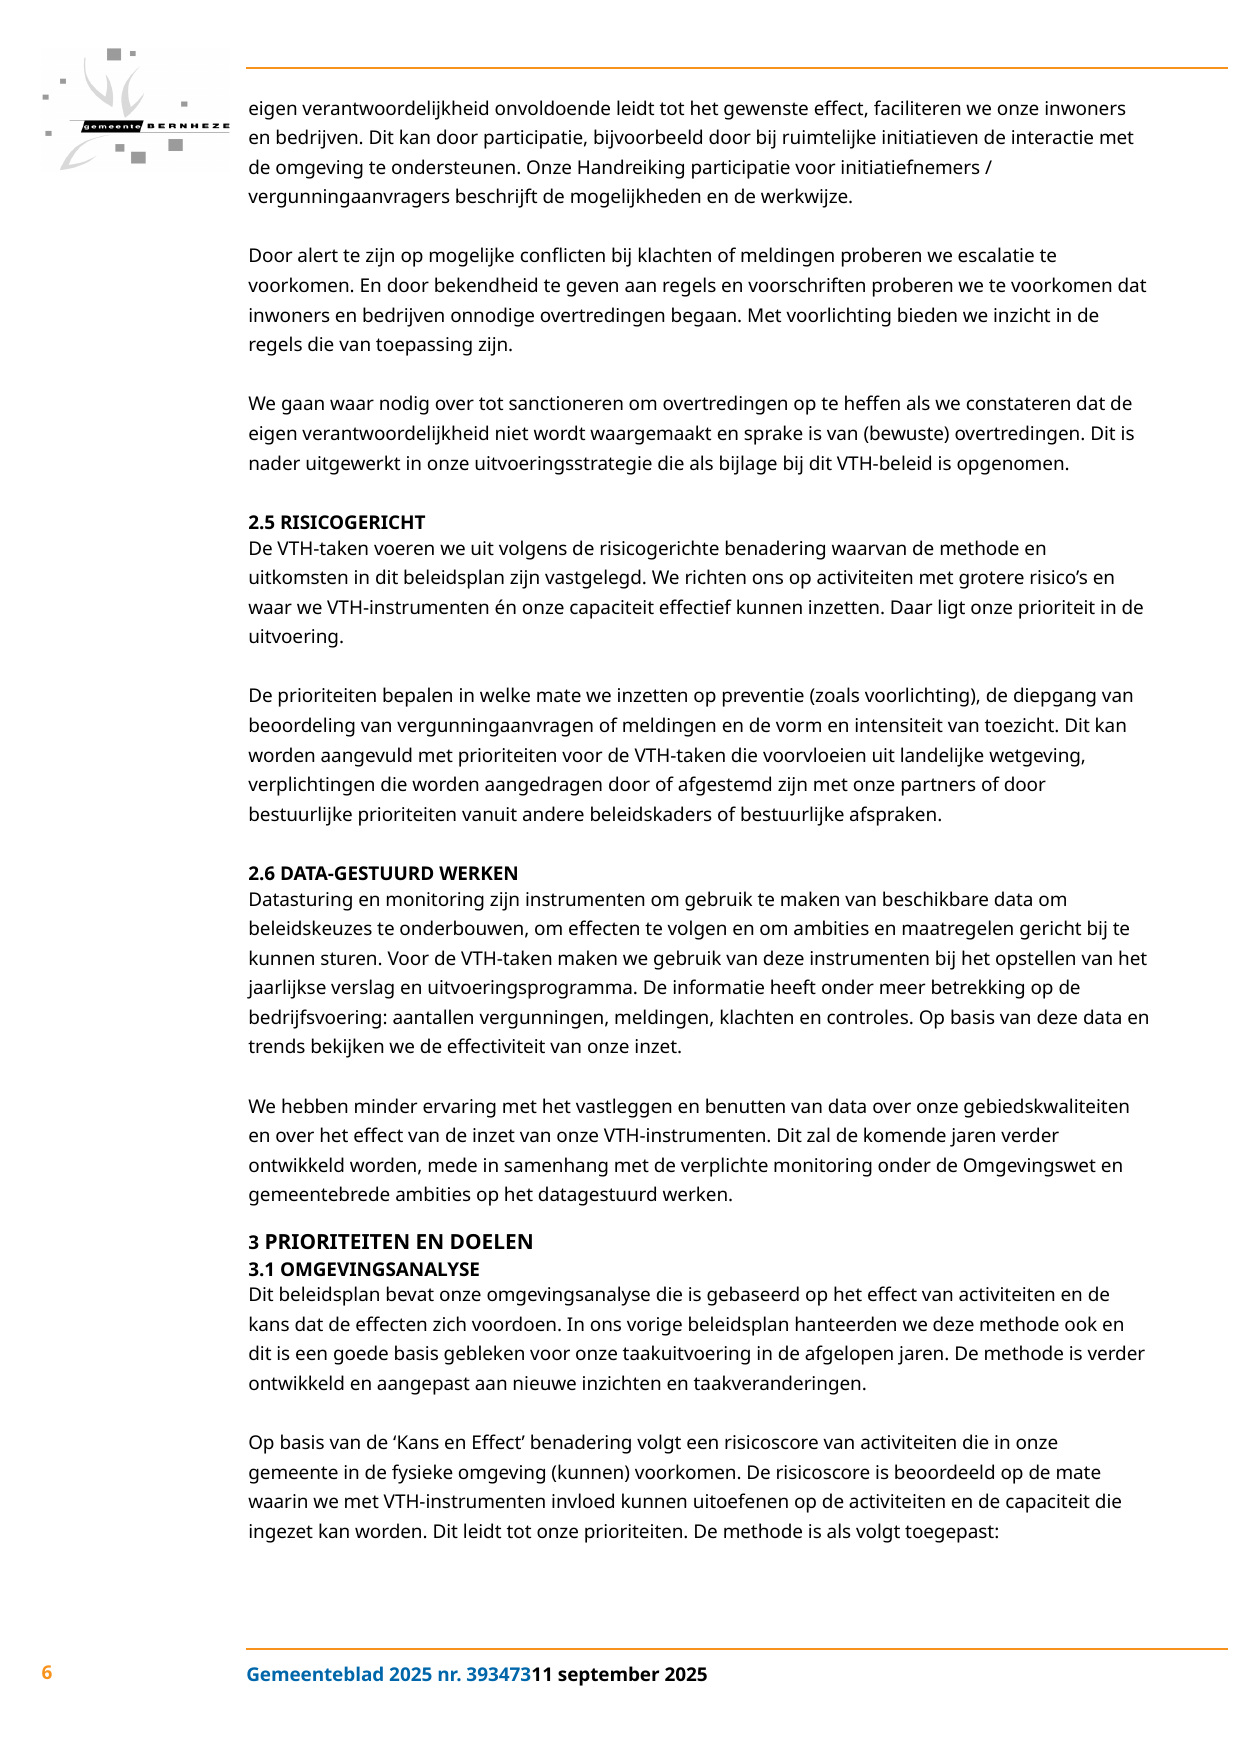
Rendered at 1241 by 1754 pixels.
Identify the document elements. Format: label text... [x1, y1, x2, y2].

text De prioriteiten bepalen in welke mate we inzetten op preventie (zoals voorlichting), de diepgang van beoordeling van vergunningaanvragen of meldingen en de vorm en intensiteit van toezicht. Dit kan worden aangevuld met prioriteiten voor de VTH-taken die voorvloeien uit landelijke wetgeving, verplichtingen die worden aangedragen door of afgestemd zijn met onze partners of door bestuurlijke prioriteiten vanuit andere beleidskaders of bestuurlijke afspraken. [248, 683, 1152, 827]
picture [41, 47, 231, 172]
text Op basis van de ‘Kans en Effect’ benadering volgt een risicoscore van activiteiten die in onze gemeente in de fysieke omgeving (kunnen) voorkomen. De risicoscore is beoordeeld op de mate waarin we met VTH-instrumenten invloed kunnen uitoefenen op de activiteiten en de capaciteit die ingezet kan worden. Dit leidt tot onze prioriteiten. De methode is als volgt toegepast: [248, 1429, 1152, 1544]
text Datasturing en monitoring zijn instrumenten om gebruik te maken van beschikbare data om beleidskeuzes te onderbouwen, om effecten te volgen en om ambities en maatregelen gericht bij te kunnen sturen. Voor de VTH-taken maken we gebruik van deze instrumenten bij het opstellen van het jaarlijkse verslag en uitvoeringsprogramma. De informatie heeft onder meer betrekking op de bedrijfsvoering: aantallen vergunningen, meldingen, klachten en controles. Op basis van deze data en trends bekijken we de effectiviteit van onze inzet. [248, 886, 1152, 1059]
text Dit beleidsplan bevat onze omgevingsanalyse die is gebaseerd op het effect van activiteiten en de kans dat de effecten zich voordoen. In ons vorige beleidsplan hanteerden we deze methode ook en dit is een goede basis gebleken voor onze taakuitvoering in de afgelopen jaren. De methode is verder ontwikkeld en aangepast aan nieuwe inzichten en taakveranderingen. [248, 1281, 1152, 1396]
text 3 PRIORITEITEN EN DOELEN [248, 1227, 1152, 1256]
text Door alert te zijn op mogelijke conflicten bij klachten of meldingen proberen we escalatie te voorkomen. En door bekendheid te geven aan regels en voorschriften proberen we te voorkomen dat inwoners en bedrijven onnodige overtredingen begaan. Met voorlichting bieden we inzicht in de regels die van toepassing zijn. [248, 243, 1152, 357]
text 3.1 OMGEVINGSANALYSE [248, 1256, 1152, 1281]
text We gaan waar nodig over tot sanctioneren om overtredingen op te heffen als we constateren dat de eigen verantwoordelijkheid niet wordt waargemaakt en sprake is van (bewuste) overtredingen. Dit is nader uitgewerkt in onze uitvoeringsstrategie die als bijlage bij dit VTH-beleid is opgenomen. [248, 391, 1152, 476]
text eigen verantwoordelijkheid onvoldoende leidt tot het gewenste effect, faciliteren we onze inwoners en bedrijven. Dit kan door participatie, bijvoorbeeld door bij ruimtelijke initiatieven de interactie met de omgeving te ondersteunen. Onze Handreiking participatie voor initiatiefnemers / vergunningaanvragers beschrijft de mogelijkheden en de werkwijze. [248, 95, 1152, 209]
text We hebben minder ervaring met het vastleggen en benutten van data over onze gebiedskwaliteiten en over het effect van de inzet van onze VTH-instrumenten. Dit zal de komende jaren verder ontwikkeld worden, mede in samenhang met de verplichte monitoring onder de Omgevingswet en gemeentebrede ambities op het datagestuurd werken. [248, 1093, 1152, 1207]
text De VTH-taken voeren we uit volgens de risicogerichte benadering waarvan de methode en uitkomsten in dit beleidsplan zijn vastgelegd. We richten ons op activiteiten met grotere risico’s en waar we VTH-instrumenten én onze capaciteit effectief kunnen inzetten. Daar ligt onze prioriteit in de uitvoering. [248, 535, 1152, 649]
text 2.5 RISICOGERICHT [248, 509, 1152, 535]
text 2.6 DATA-GESTUURD WERKEN [248, 860, 1152, 886]
